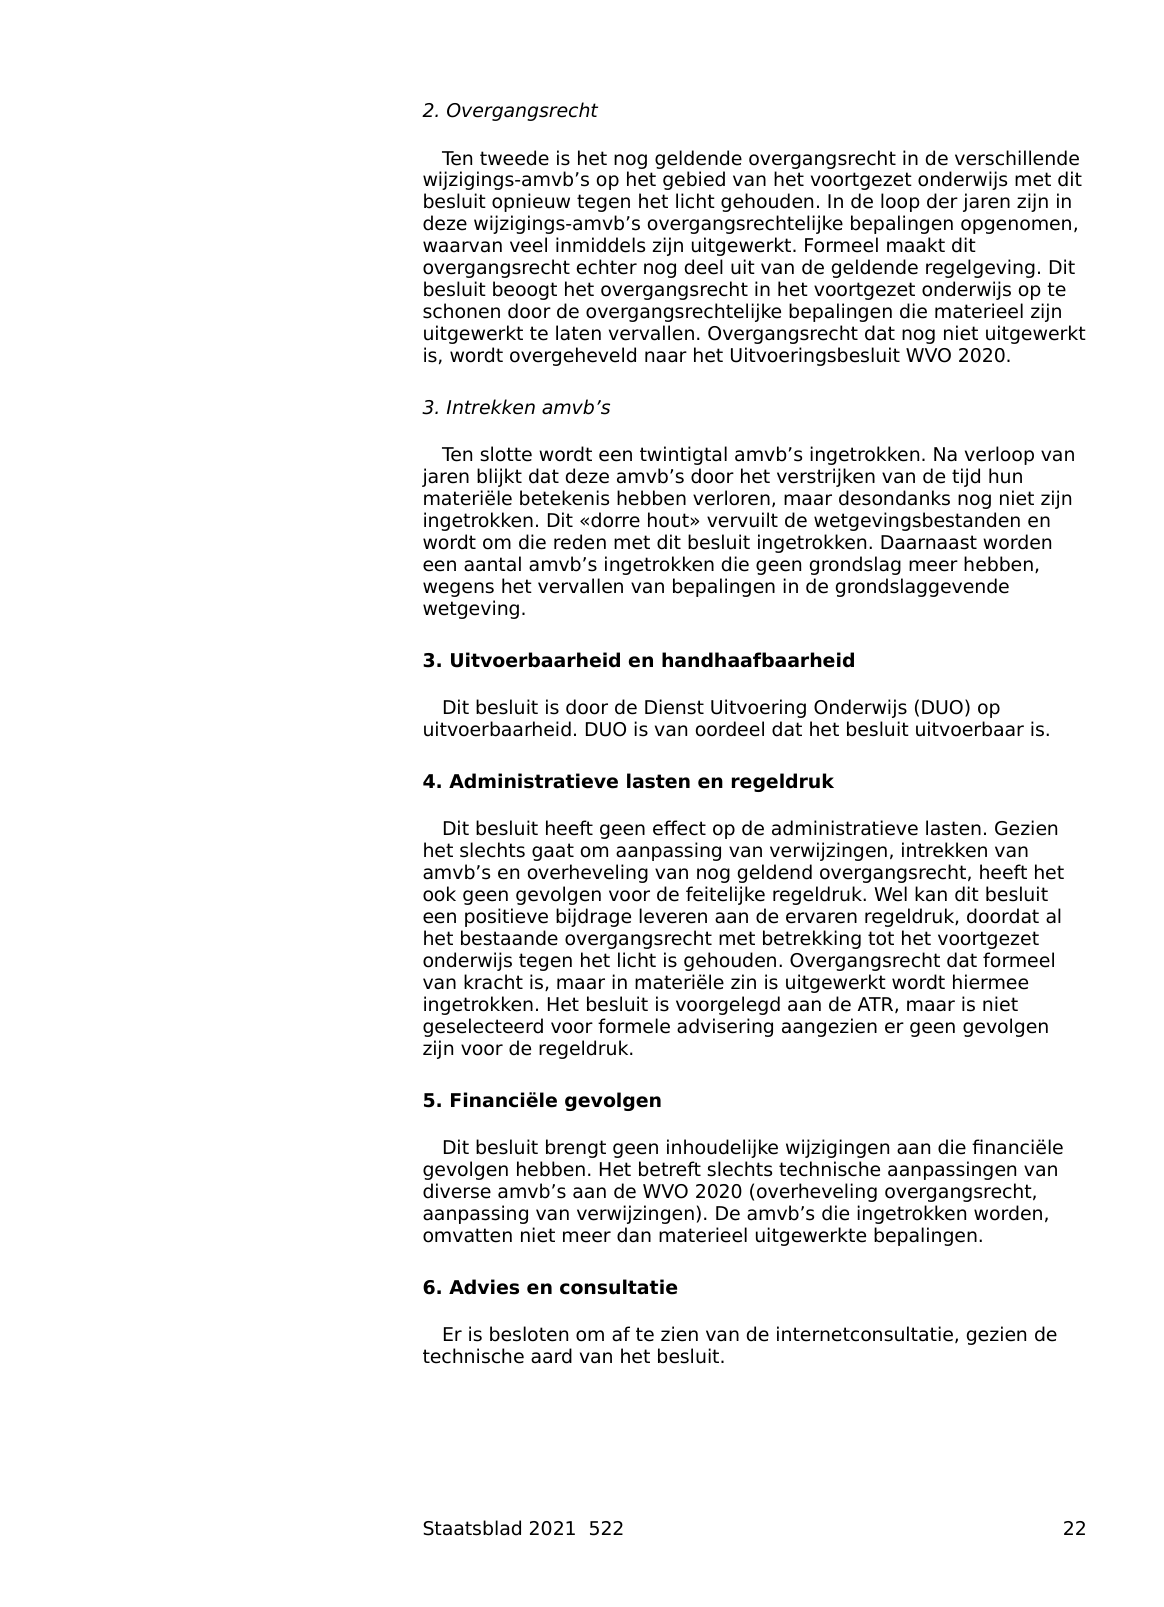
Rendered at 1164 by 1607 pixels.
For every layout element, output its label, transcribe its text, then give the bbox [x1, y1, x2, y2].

subtitle 5. Financiële gevolgen [422, 1090, 1087, 1112]
subtitle 3. Uitvoerbaarheid en handhaafbaarheid [422, 650, 1087, 672]
text Er is besloten om af te zien van de internetconsultatie, gezien de technische aard van het besluit. [422, 1323, 1087, 1367]
text Dit besluit is door de Dienst Uitvoering Onderwijs (DUO) op uitvoerbaarheid. DUO is van oordeel dat het besluit uitvoerbaar is. [422, 697, 1087, 741]
subtitle 3. Intrekken amvb’s [422, 397, 1087, 419]
text Ten tweede is het nog geldende overgangsrecht in de verschillende wijzigings-amvb’s op het gebied van het voortgezet onderwijs met dit besluit opnieuw tegen het licht gehouden. In de loop der jaren zijn in deze wijzigings-amvb’s overgangsrechtelijke bepalingen opgenomen, waarvan veel inmiddels zijn uitgewerkt. Formeel maakt dit overgangsrecht echter nog deel uit van de geldende regelgeving. Dit besluit beoogt het overgangsrecht in het voortgezet onderwijs op te schonen door de overgangsrechtelijke bepalingen die materieel zijn uitgewerkt te laten vervallen. Overgangsrecht dat nog niet uitgewerkt is, wordt overgeheveld naar het Uitvoeringsbesluit WVO 2020. [422, 147, 1087, 367]
text Ten slotte wordt een twintigtal amvb’s ingetrokken. Na verloop van jaren blijkt dat deze amvb’s door het verstrijken van de tijd hun materiële betekenis hebben verloren, maar desondanks nog niet zijn ingetrokken. Dit «dorre hout» vervuilt de wetgevingsbestanden en wordt om die reden met dit besluit ingetrokken. Daarnaast worden een aantal amvb’s ingetrokken die geen grondslag meer hebben, wegens het vervallen van bepalingen in de grondslaggevende wetgeving. [422, 444, 1087, 620]
subtitle 4. Administratieve lasten en regeldruk [422, 771, 1087, 793]
subtitle 2. Overgangsrecht [422, 100, 1087, 122]
subtitle 6. Advies en consultatie [422, 1277, 1087, 1298]
text Dit besluit heeft geen effect op de administratieve lasten. Gezien het slechts gaat om aanpassing van verwijzingen, intrekken van amvb’s en overheveling van nog geldend overgangsrecht, heeft het ook geen gevolgen voor de feitelijke regeldruk. Wel kan dit besluit een positieve bijdrage leveren aan de ervaren regeldruk, doordat al het bestaande overgangsrecht met betrekking tot het voortgezet onderwijs tegen het licht is gehouden. Overgangsrecht dat formeel van kracht is, maar in materiële zin is uitgewerkt wordt hiermee ingetrokken. Het besluit is voorgelegd aan de ATR, maar is niet geselecteerd voor formele advisering aangezien er geen gevolgen zijn voor de regeldruk. [422, 818, 1087, 1060]
text Dit besluit brengt geen inhoudelijke wijzigingen aan die financiële gevolgen hebben. Het betreft slechts technische aanpassingen van diverse amvb’s aan de WVO 2020 (overheveling overgangsrecht, aanpassing van verwijzingen). De amvb’s die ingetrokken worden, omvatten niet meer dan materieel uitgewerkte bepalingen. [422, 1137, 1087, 1247]
